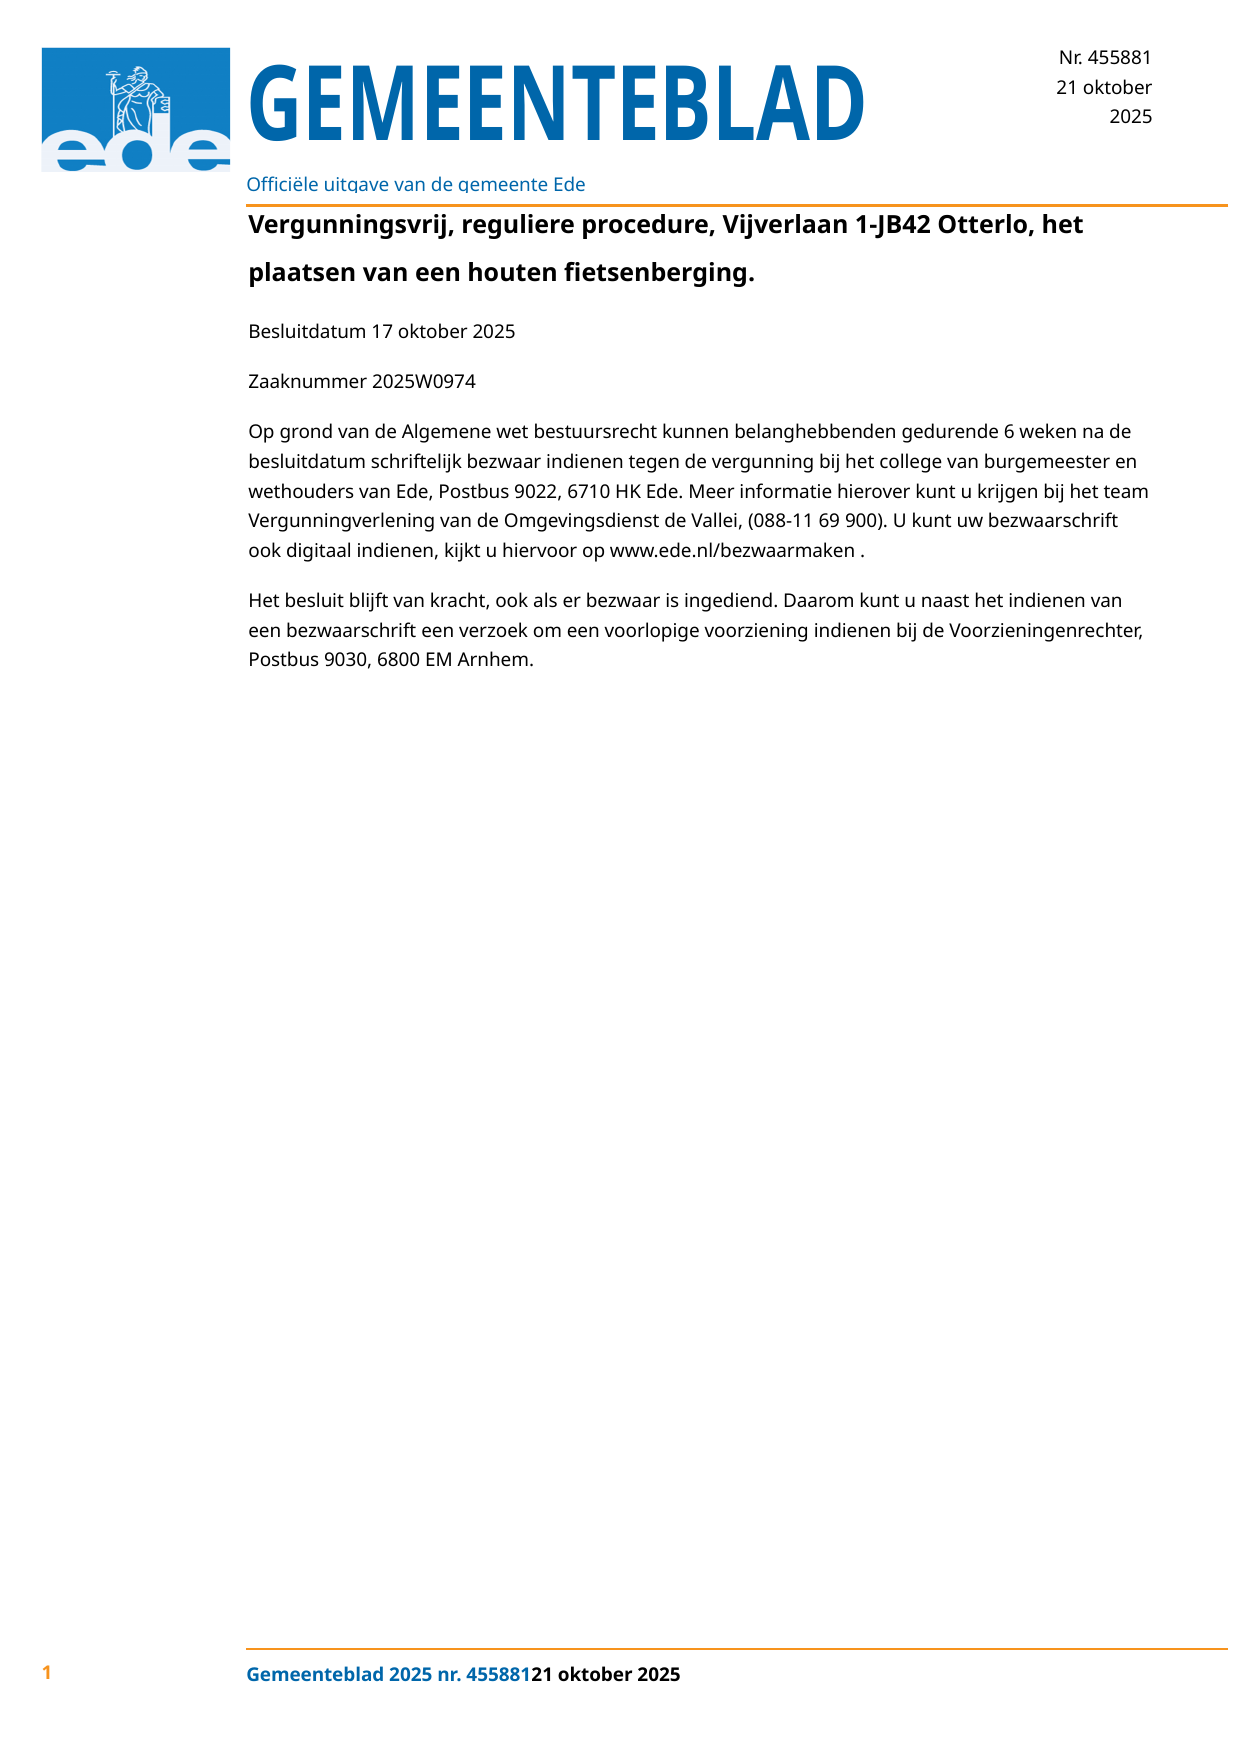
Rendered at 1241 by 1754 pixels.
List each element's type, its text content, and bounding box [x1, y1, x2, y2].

text Besluitdatum 17 oktober 2025 [248, 318, 1152, 344]
picture [41, 47, 231, 172]
text Zaaknummer 2025W0974 [248, 368, 1152, 394]
text Vergunningsvrij, reguliere procedure, Vijverlaan 1-JB42 Otterlo, het plaatsen van een houten fietsenberging. [248, 207, 1152, 288]
text Het besluit blijft van kracht, ook als er bezwaar is ingediend. Daarom kunt u naast het indienen van een bezwaarschrift een verzoek om een voorlopige voorziening indienen bij de Voorzieningenrechter, Postbus 9030, 6800 EM Arnhem. [248, 587, 1152, 672]
text Op grond van de Algemene wet bestuursrecht kunnen belanghebbenden gedurende 6 weken na de besluitdatum schriftelijk bezwaar indienen tegen de vergunning bij het college van burgemeester en wethouders van Ede, Postbus 9022, 6710 HK Ede. Meer informatie hierover kunt u krijgen bij het team Vergunningverlening van de Omgevingsdienst de Vallei, (088-11 69 900). U kunt uw bezwaarschrift ook digitaal indienen, kijkt u hiervoor op www.ede.nl/bezwaarmaken . [248, 419, 1152, 563]
